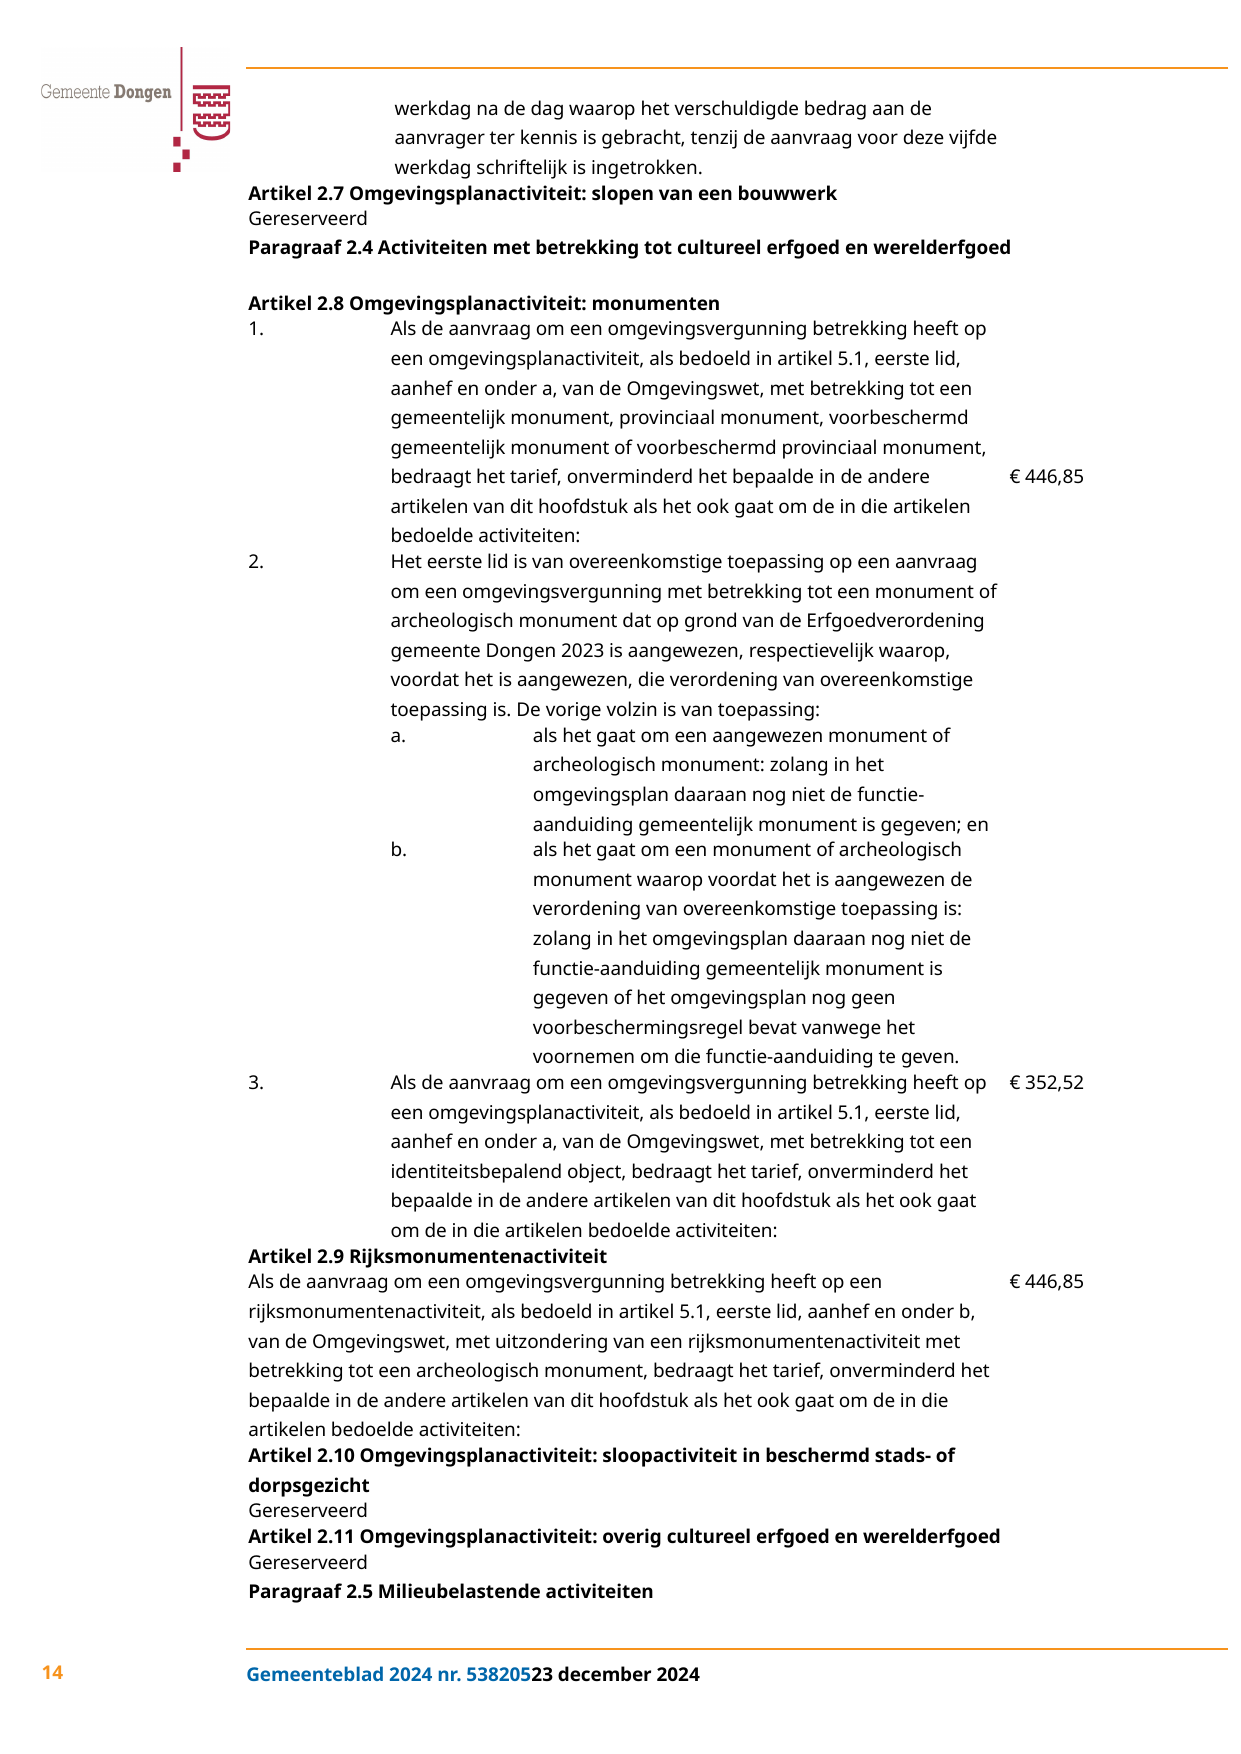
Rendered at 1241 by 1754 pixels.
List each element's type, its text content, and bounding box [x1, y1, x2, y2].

table_cell [248, 836, 390, 1069]
table_cell [1009, 1523, 1152, 1549]
text Paragraaf 2.4 Activiteiten met betrekking tot cultureel erfgoed en werelderfgoed [248, 234, 1152, 260]
table_cell Het eerste lid is van overeenkomstige toepassing op een aanvraag om een omgevingsvergunning met betrekking tot een monument of archeologisch monument dat op grond van de Erfgoedverordening gemeente Dongen 2023 is aangewezen, respectievelijk waarop, voordat het is aangewezen, die verordening van overeenkomstige toepassing is. De vorige volzin is van toepassing: [390, 548, 1009, 722]
table_cell [1009, 1243, 1152, 1269]
table_cell als het gaat om een aangewezen monument of archeologisch monument: zolang in het omgevingsplan daaraan nog niet de functie-aanduiding gemeentelijk monument is gegeven; en [533, 722, 1009, 836]
table_cell 3. [248, 1069, 390, 1243]
table_cell 2. [248, 548, 390, 722]
table_cell [1009, 548, 1152, 722]
table_cell Als de aanvraag om een omgevingsvergunning betrekking heeft op een omgevingsplanactiviteit, als bedoeld in artikel 5.1, eerste lid, aanhef en onder a, van de Omgevingswet, met betrekking tot een identiteitsbepalend object, bedraagt het tarief, onverminderd het bepaalde in de andere artikelen van dit hoofdstuk als het ook gaat om de in die artikelen bedoelde activiteiten: [390, 1069, 1009, 1243]
table_cell 1. [248, 316, 390, 548]
table_cell [1009, 836, 1152, 1069]
table_header Artikel 2.8 Omgevingsplanactiviteit: monumenten [248, 290, 1009, 316]
table_cell [1009, 1442, 1152, 1498]
table_cell Gereserveerd [248, 1498, 1009, 1523]
table_cell werkdag na de dag waarop het verschuldigde bedrag aan de aanvrager ter kennis is gebracht, tenzij de aanvraag voor deze vijfde werkdag schriftelijk is ingetrokken. [394, 95, 1005, 180]
table_cell [1009, 722, 1152, 836]
table_cell [1009, 1498, 1152, 1523]
table_cell Gereserveerd [248, 1549, 1009, 1575]
table_cell a. [390, 722, 533, 836]
table_cell [1005, 95, 1152, 180]
table_cell € 446,85 [1009, 1269, 1152, 1442]
table_cell Als de aanvraag om een omgevingsvergunning betrekking heeft op een rijksmonumentenactiviteit, als bedoeld in artikel 5.1, eerste lid, aanhef en onder b, van de Omgevingswet, met uitzondering van een rijksmonumentenactiviteit met betrekking tot een archeologisch monument, bedraagt het tarief, onverminderd het bepaalde in de andere artikelen van dit hoofdstuk als het ook gaat om de in die artikelen bedoelde activiteiten: [248, 1269, 1009, 1442]
text Paragraaf 2.5 Milieubelastende activiteiten [248, 1578, 1152, 1604]
table_cell [1009, 1549, 1152, 1575]
table_cell Artikel 2.9 Rijksmonumentenactiviteit [248, 1243, 1009, 1269]
table_cell [1005, 180, 1152, 205]
table_cell € 446,85 [1009, 316, 1152, 548]
table_header [1009, 290, 1152, 316]
table_cell [248, 722, 390, 836]
table_cell [1005, 205, 1152, 231]
table_cell Artikel 2.10 Omgevingsplanactiviteit: sloopactiviteit in beschermd stads- of dorpsgezicht [248, 1442, 1009, 1498]
table_cell Artikel 2.7 Omgevingsplanactiviteit: slopen van een bouwwerk [248, 180, 1005, 205]
table_cell b. [390, 836, 533, 1069]
table_cell Gereserveerd [248, 205, 1005, 231]
table_cell € 352,52 [1009, 1069, 1152, 1243]
picture [41, 47, 231, 172]
table_cell [248, 95, 394, 180]
table_cell als het gaat om een monument of archeologisch monument waarop voordat het is aangewezen de verordening van overeenkomstige toepassing is: zolang in het omgevingsplan daaraan nog niet de functie-aanduiding gemeentelijk monument is gegeven of het omgevingsplan nog geen voorbeschermingsregel bevat vanwege het voornemen om die functie-aanduiding te geven. [533, 836, 1009, 1069]
table_cell Als de aanvraag om een omgevingsvergunning betrekking heeft op een omgevingsplanactiviteit, als bedoeld in artikel 5.1, eerste lid, aanhef en onder a, van de Omgevingswet, met betrekking tot een gemeentelijk monument, provinciaal monument, voorbeschermd gemeentelijk monument of voorbeschermd provinciaal monument, bedraagt het tarief, onverminderd het bepaalde in de andere artikelen van dit hoofdstuk als het ook gaat om de in die artikelen bedoelde activiteiten: [390, 316, 1009, 548]
table_cell Artikel 2.11 Omgevingsplanactiviteit: overig cultureel erfgoed en werelderfgoed [248, 1523, 1009, 1549]
